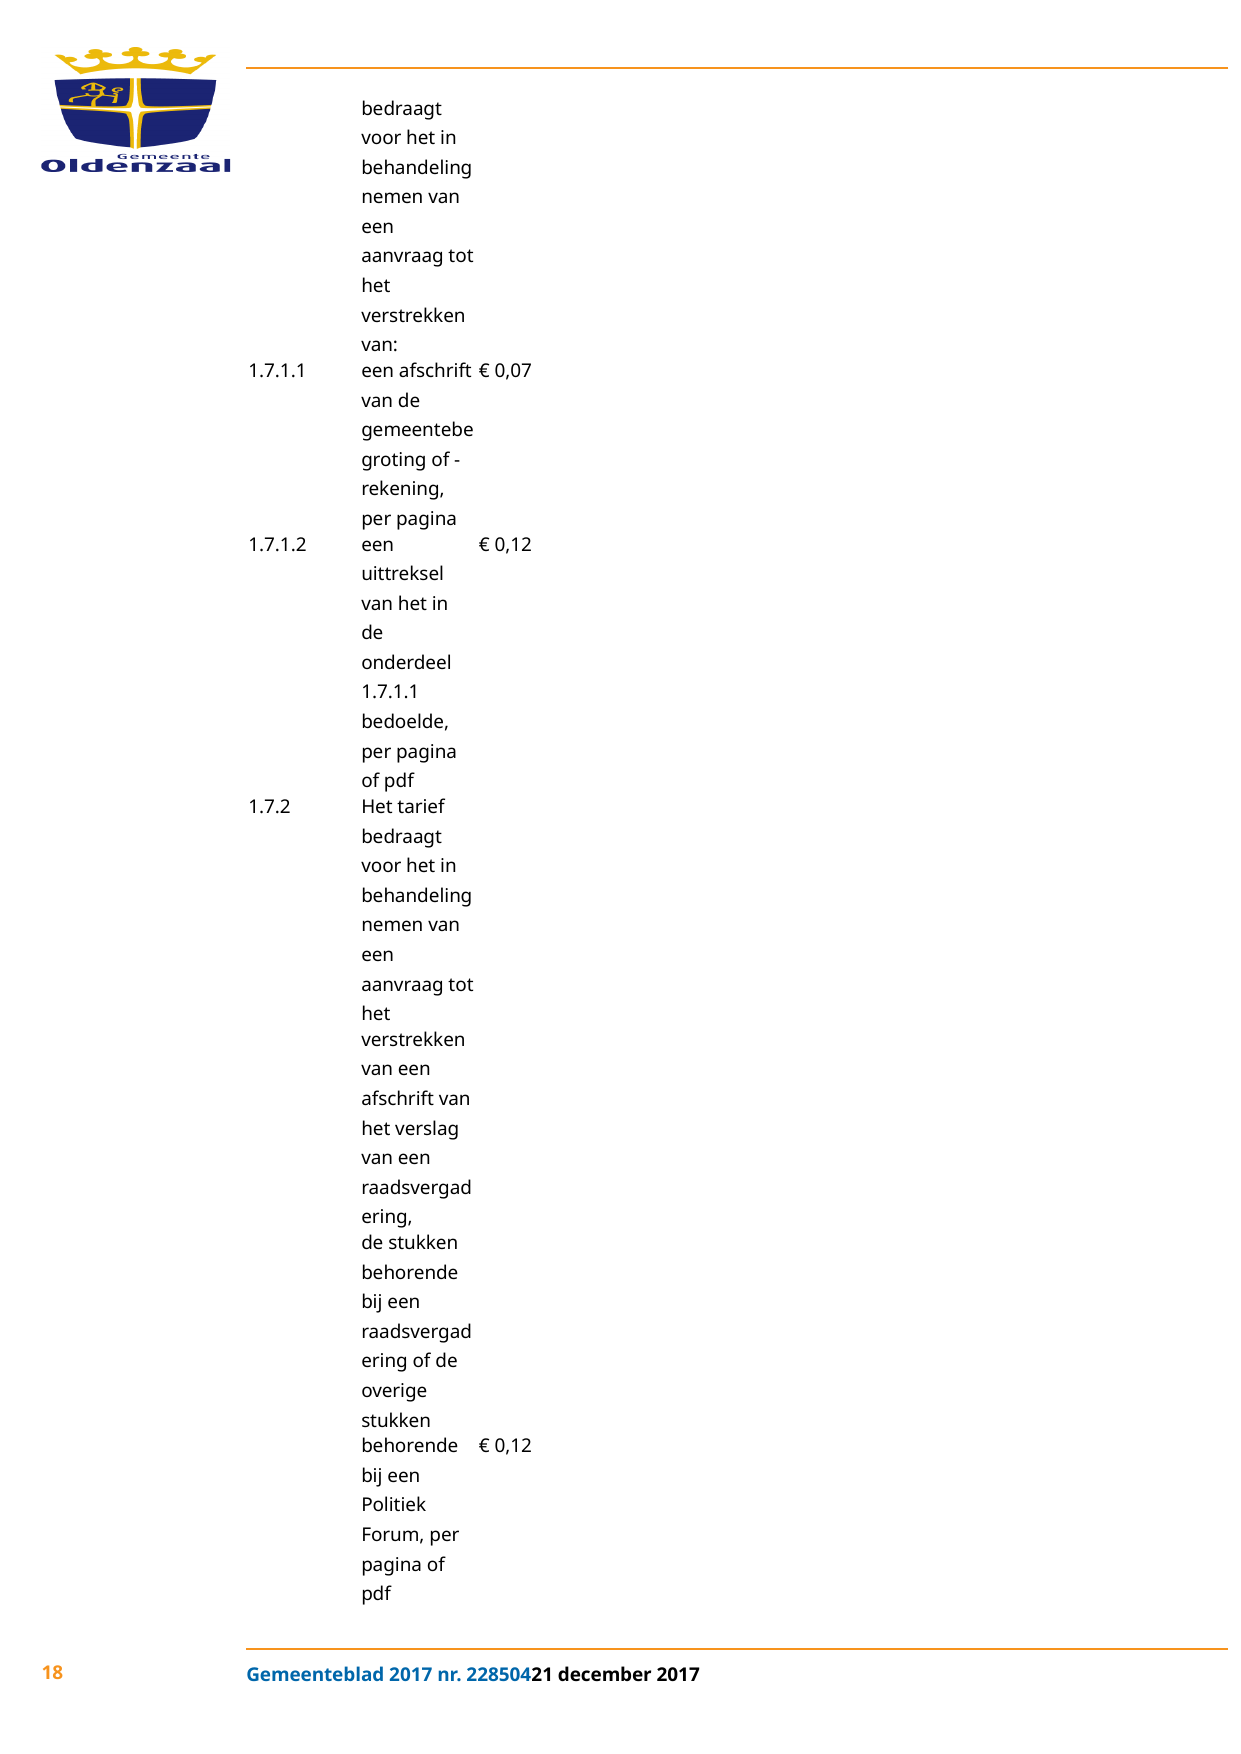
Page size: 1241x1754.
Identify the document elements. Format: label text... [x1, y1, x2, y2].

table_cell [587, 1433, 700, 1606]
table_cell [474, 793, 587, 1026]
table_cell de stukken behorende bij een raadsvergadering of de overige stukken [361, 1229, 474, 1432]
table_cell 1.7.1.1 [248, 357, 361, 531]
table_cell [587, 1026, 700, 1229]
table_cell [587, 357, 700, 531]
table_cell [248, 1229, 361, 1432]
table_cell [474, 1026, 587, 1229]
table_cell € 0,12 [474, 531, 587, 793]
table_cell [587, 95, 700, 357]
picture [41, 47, 231, 172]
table_cell verstrekken van een afschrift van het verslag van een raadsvergadering, [361, 1026, 474, 1229]
table_cell € 0,12 [474, 1433, 587, 1606]
table_cell [248, 1026, 361, 1229]
table_cell een uittreksel van het in de onderdeel 1.7.1.1 bedoelde, per pagina of pdf [361, 531, 474, 793]
table_cell € 0,07 [474, 357, 587, 531]
table_cell [474, 95, 587, 357]
table_cell [587, 793, 700, 1026]
table_cell een afschrift van de gemeentebegroting of -rekening, per pagina [361, 357, 474, 531]
table_cell [248, 1433, 361, 1606]
table_cell Het tarief bedraagt voor het in behandeling nemen van een aanvraag tot het [361, 793, 474, 1026]
table_cell 1.7.1.2 [248, 531, 361, 793]
table_cell [587, 1229, 700, 1432]
table_cell [474, 1229, 587, 1432]
table_cell behorende bij een Politiek Forum, per pagina of pdf [361, 1433, 474, 1606]
table_cell 1.7.2 [248, 793, 361, 1026]
table_cell [248, 95, 361, 357]
table_cell [587, 531, 700, 793]
table_cell bedraagt voor het in behandeling nemen van een aanvraag tot het verstrekken van: [361, 95, 474, 357]
